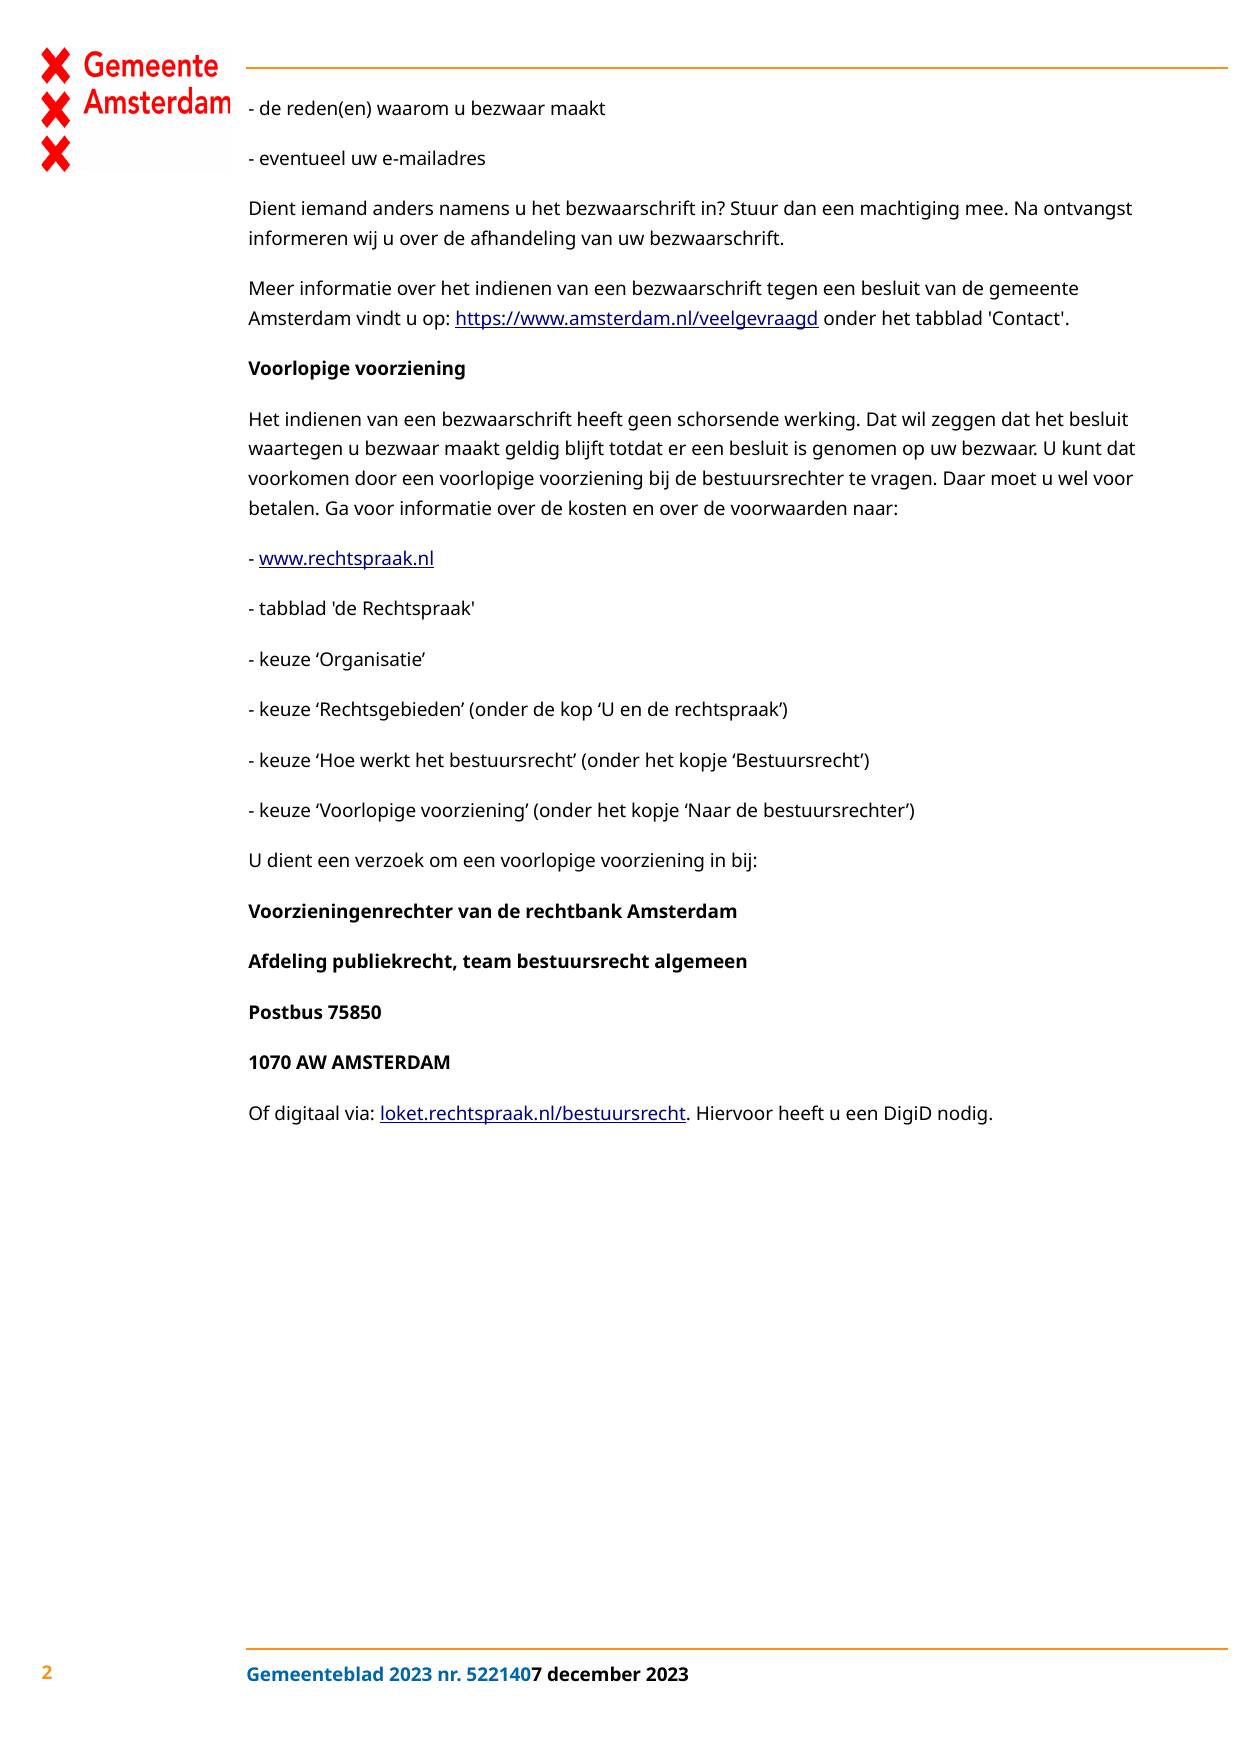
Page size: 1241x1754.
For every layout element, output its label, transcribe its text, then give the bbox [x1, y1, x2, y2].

text - keuze ‘Hoe werkt het bestuursrecht’ (onder het kopje ‘Bestuursrecht’) [248, 747, 1152, 773]
text 1070 AW AMSTERDAM [248, 1049, 1152, 1075]
picture [41, 47, 231, 172]
text - keuze ‘Voorlopige voorziening’ (onder het kopje ‘Naar de bestuursrechter’) [248, 797, 1152, 823]
text Het indienen van een bezwaarschrift heeft geen schorsende werking. Dat wil zeggen dat het besluit waartegen u bezwaar maakt geldig blijft totdat er een besluit is genomen op uw bezwaar. U kunt dat voorkomen door een voorlopige voorziening bij de bestuursrechter te vragen. Daar moet u wel voor betalen. Ga voor informatie over de kosten en over de voorwaarden naar: [248, 406, 1152, 521]
text Of digitaal via: loket.rechtspraak.nl/bestuursrecht. Hiervoor heeft u een DigiD nodig. [248, 1100, 1152, 1126]
text - eventueel uw e-mailadres [248, 145, 1152, 171]
text - www.rechtspraak.nl [248, 545, 1152, 571]
text - de reden(en) waarom u bezwaar maakt [248, 95, 1152, 121]
text Dient iemand anders namens u het bezwaarschrift in? Stuur dan een machtiging mee. Na ontvangst informeren wij u over de afhandeling van uw bezwaarschrift. [248, 196, 1152, 251]
text - tabblad 'de Rechtspraak' [248, 596, 1152, 621]
text Postbus 75850 [248, 999, 1152, 1025]
text U dient een verzoek om een voorlopige voorziening in bij: [248, 848, 1152, 873]
text Meer informatie over het indienen van een bezwaarschrift tegen een besluit van de gemeente Amsterdam vindt u op: https://www.amsterdam.nl/veelgevraagd onder het tabblad 'Contact'. [248, 276, 1152, 331]
text Voorzieningenrechter van de rechtbank Amsterdam [248, 898, 1152, 924]
text - keuze ‘Organisatie’ [248, 646, 1152, 672]
text Voorlopige voorziening [248, 356, 1152, 381]
text Afdeling publiekrecht, team bestuursrecht algemeen [248, 948, 1152, 974]
text - keuze ‘Rechtsgebieden’ (onder de kop ‘U en de rechtspraak’) [248, 696, 1152, 722]
